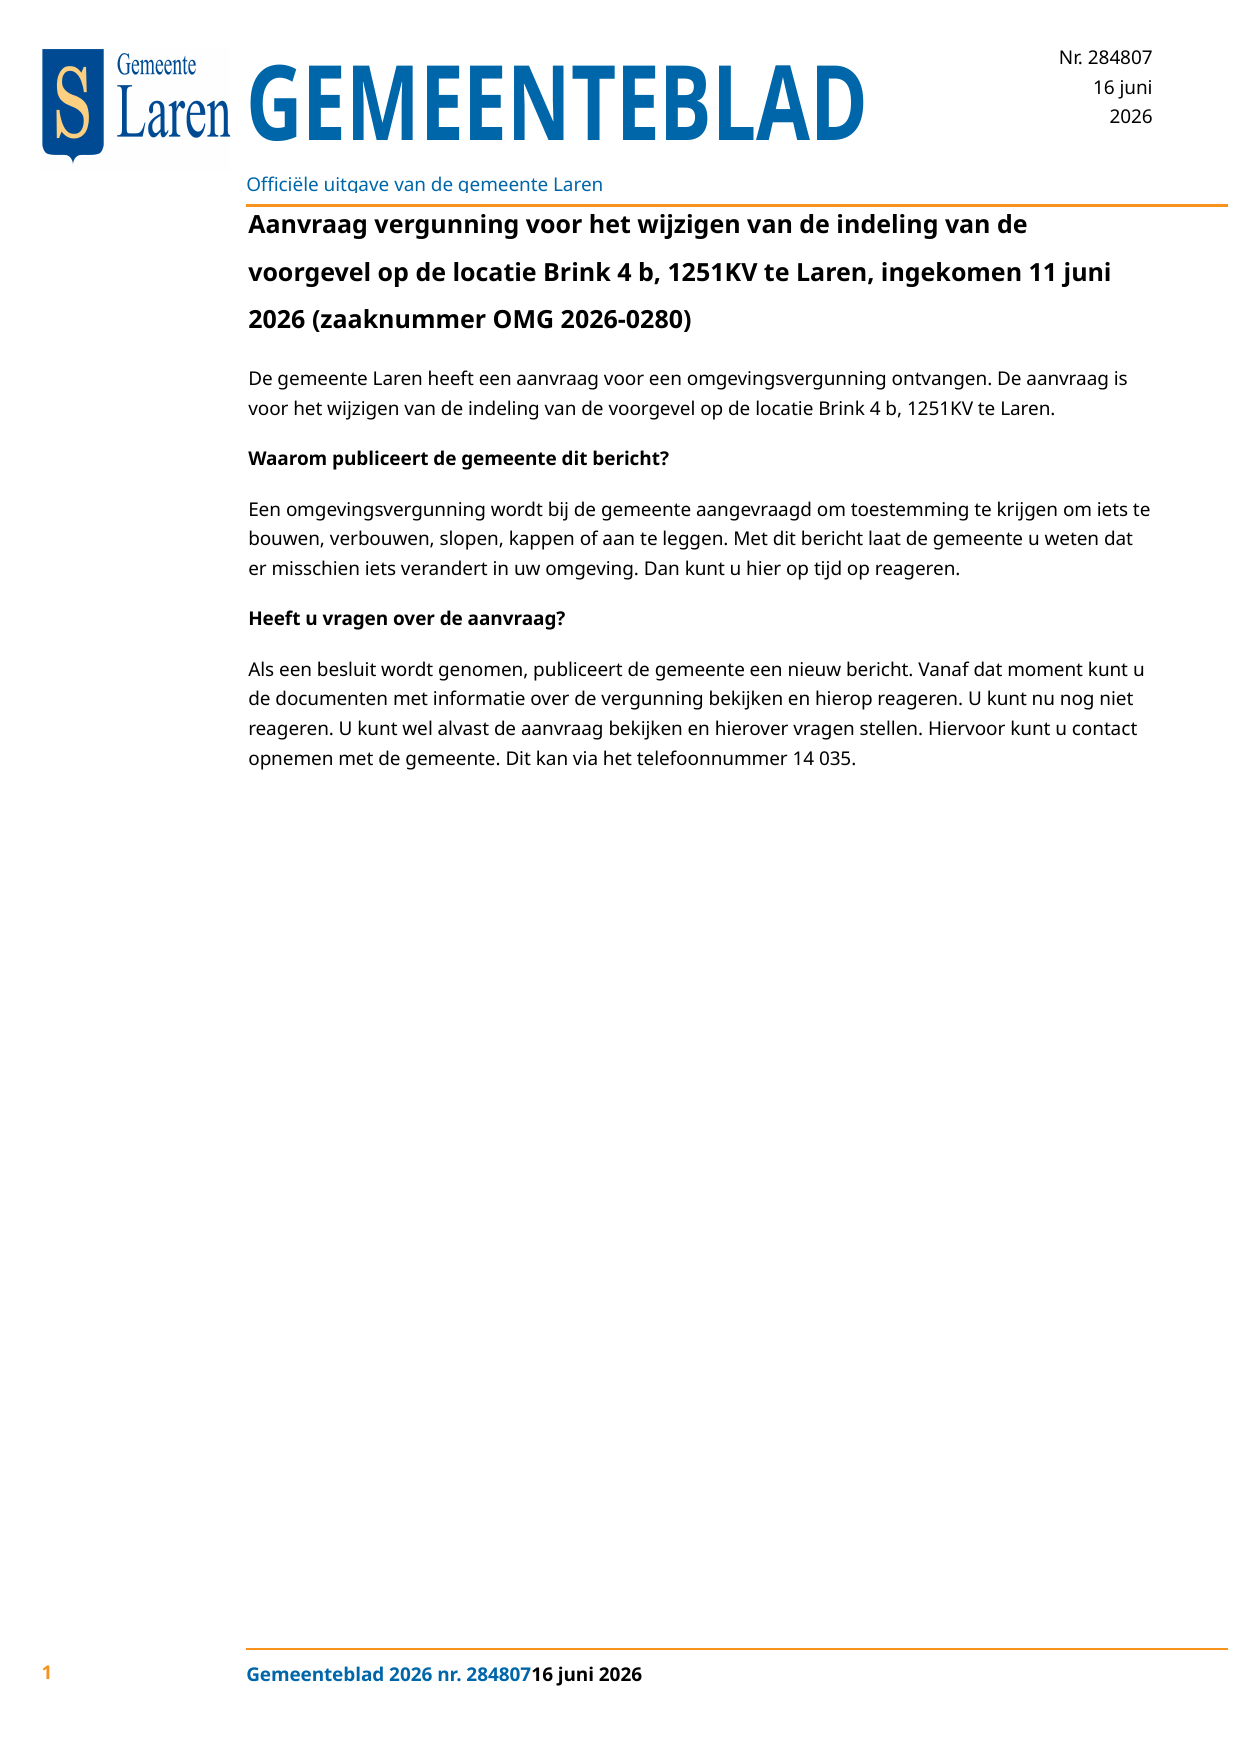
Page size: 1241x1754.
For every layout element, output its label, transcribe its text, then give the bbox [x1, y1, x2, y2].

text Als een besluit wordt genomen, publiceert de gemeente een nieuw bericht. Vanaf dat moment kunt u de documenten met informatie over de vergunning bekijken en hierop reageren. U kunt nu nog niet reageren. U kunt wel alvast de aanvraag bekijken en hierover vragen stellen. Hiervoor kunt u contact opnemen met de gemeente. Dit kan via het telefoonnummer 14 035. [248, 656, 1152, 770]
text Waarom publiceert de gemeente dit bericht? [248, 446, 1152, 471]
text Een omgevingsvergunning wordt bij de gemeente aangevraagd om toestemming te krijgen om iets te bouwen, verbouwen, slopen, kappen of aan te leggen. Met dit bericht laat de gemeente u weten dat er misschien iets verandert in uw omgeving. Dan kunt u hier op tijd op reageren. [248, 496, 1152, 581]
text Aanvraag vergunning voor het wijzigen van de indeling van de voorgevel op de locatie Brink 4 b, 1251KV te Laren, ingekomen 11 juni 2026 (zaaknummer OMG 2026-0280) [248, 207, 1152, 336]
text Heeft u vragen over de aanvraag? [248, 606, 1152, 631]
text De gemeente Laren heeft een aanvraag voor een omgevingsvergunning ontvangen. De aanvraag is voor het wijzigen van de indeling van de voorgevel op de locatie Brink 4 b, 1251KV te Laren. [248, 366, 1152, 421]
picture [41, 47, 231, 172]
